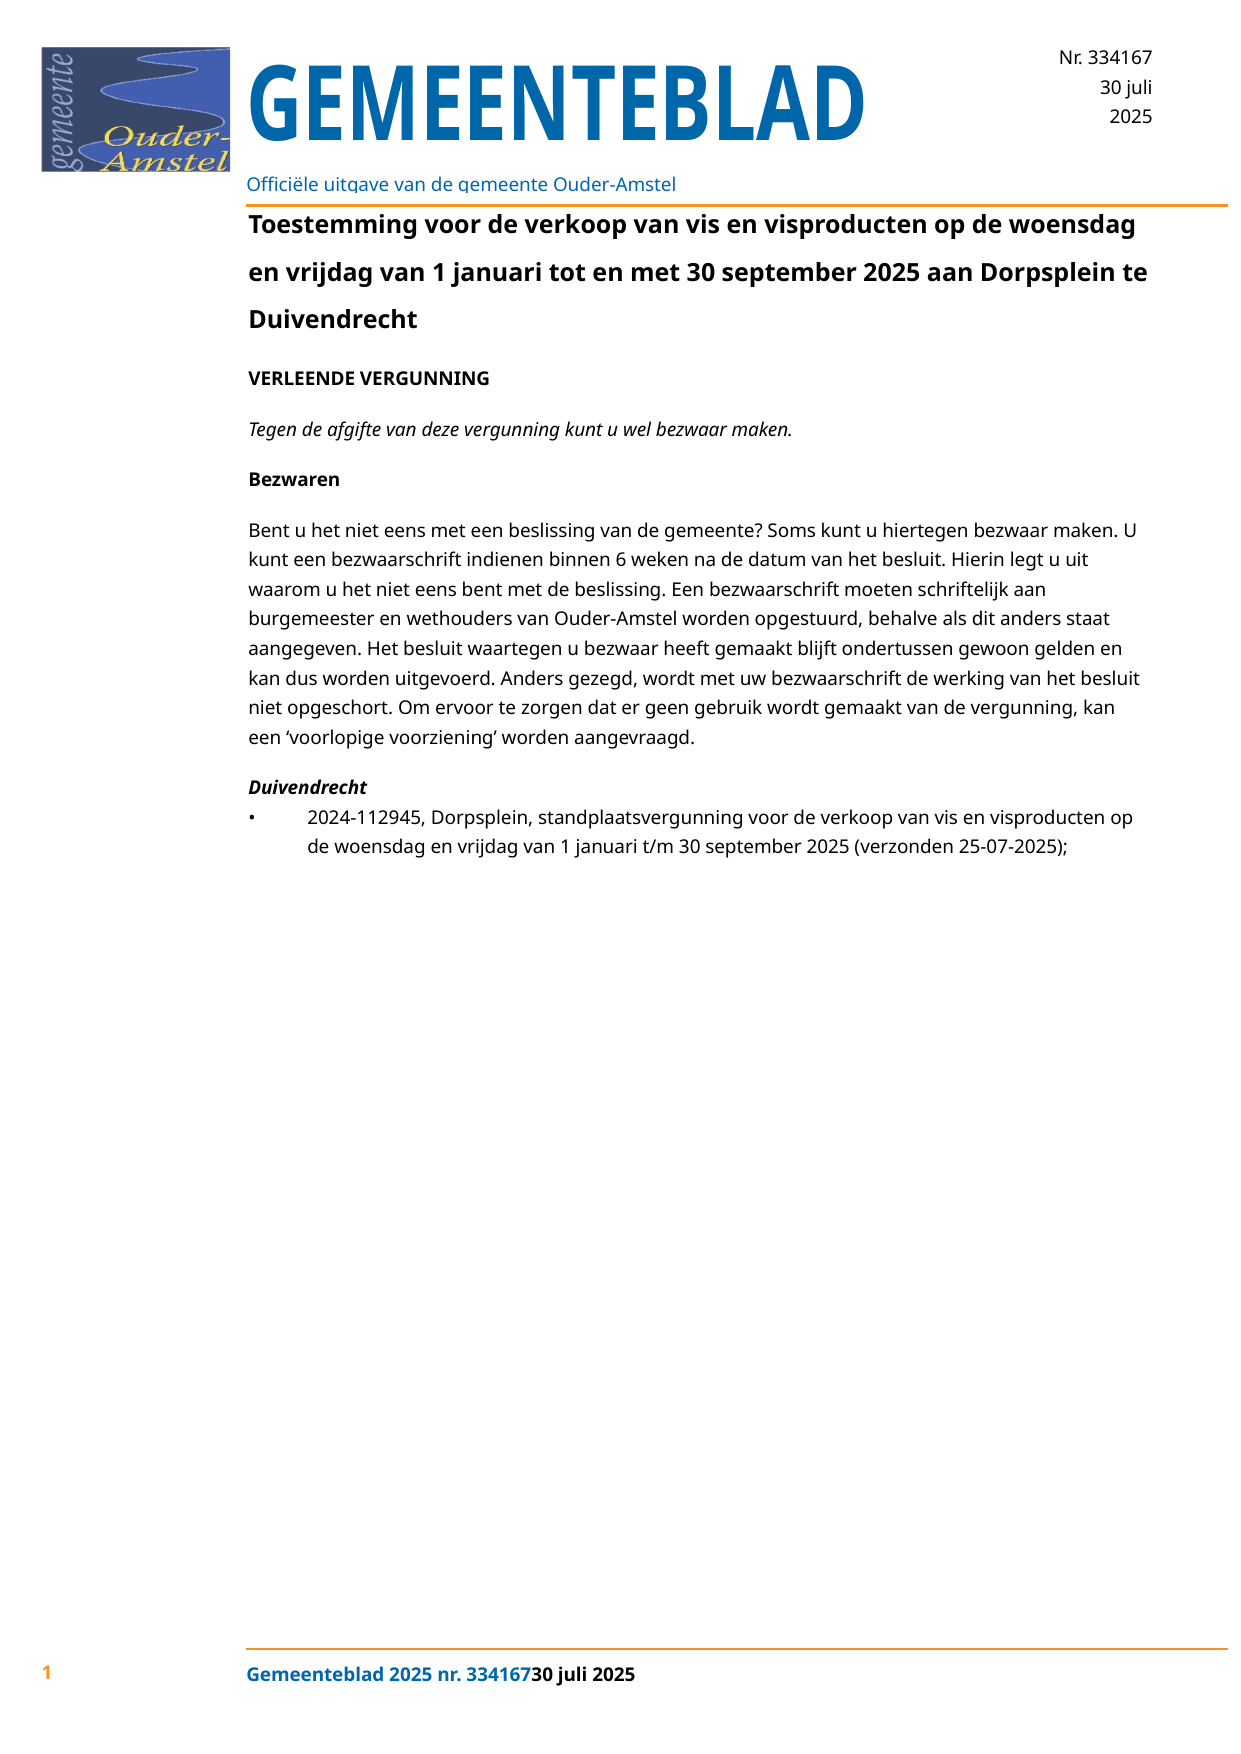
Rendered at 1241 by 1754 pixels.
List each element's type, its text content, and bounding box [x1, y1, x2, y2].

text Bezwaren [248, 466, 1152, 492]
text Toestemming voor de verkoop van vis en visproducten op de woensdag en vrijdag van 1 januari tot en met 30 september 2025 aan Dorpsplein te Duivendrecht [248, 207, 1152, 336]
text VERLEENDE VERGUNNING [248, 366, 1152, 391]
list 2024-112945, Dorpsplein, standplaatsvergunning voor de verkoop van vis en visproducten op de woensdag en vrijdag van 1 januari t/m 30 september 2025 (verzonden 25-07-2025); [248, 804, 1152, 859]
picture [41, 47, 231, 172]
text Tegen de afgifte van deze vergunning kunt u wel bezwaar maken. [248, 416, 1152, 442]
text Duivendrecht [248, 774, 1152, 800]
text Bent u het niet eens met een beslissing van de gemeente? Soms kunt u hiertegen bezwaar maken. U kunt een bezwaarschrift indienen binnen 6 weken na de datum van het besluit. Hierin legt u uit waarom u het niet eens bent met de beslissing. Een bezwaarschrift moeten schriftelijk aan burgemeester en wethouders van Ouder-Amstel worden opgestuurd, behalve als dit anders staat aangegeven. Het besluit waartegen u bezwaar heeft gemaakt blijft ondertussen gewoon gelden en kan dus worden uitgevoerd. Anders gezegd, wordt met uw bezwaarschrift de werking van het besluit niet opgeschort. Om ervoor te zorgen dat er geen gebruik wordt gemaakt van de vergunning, kan een ‘voorlopige voorziening’ worden aangevraagd. [248, 517, 1152, 749]
